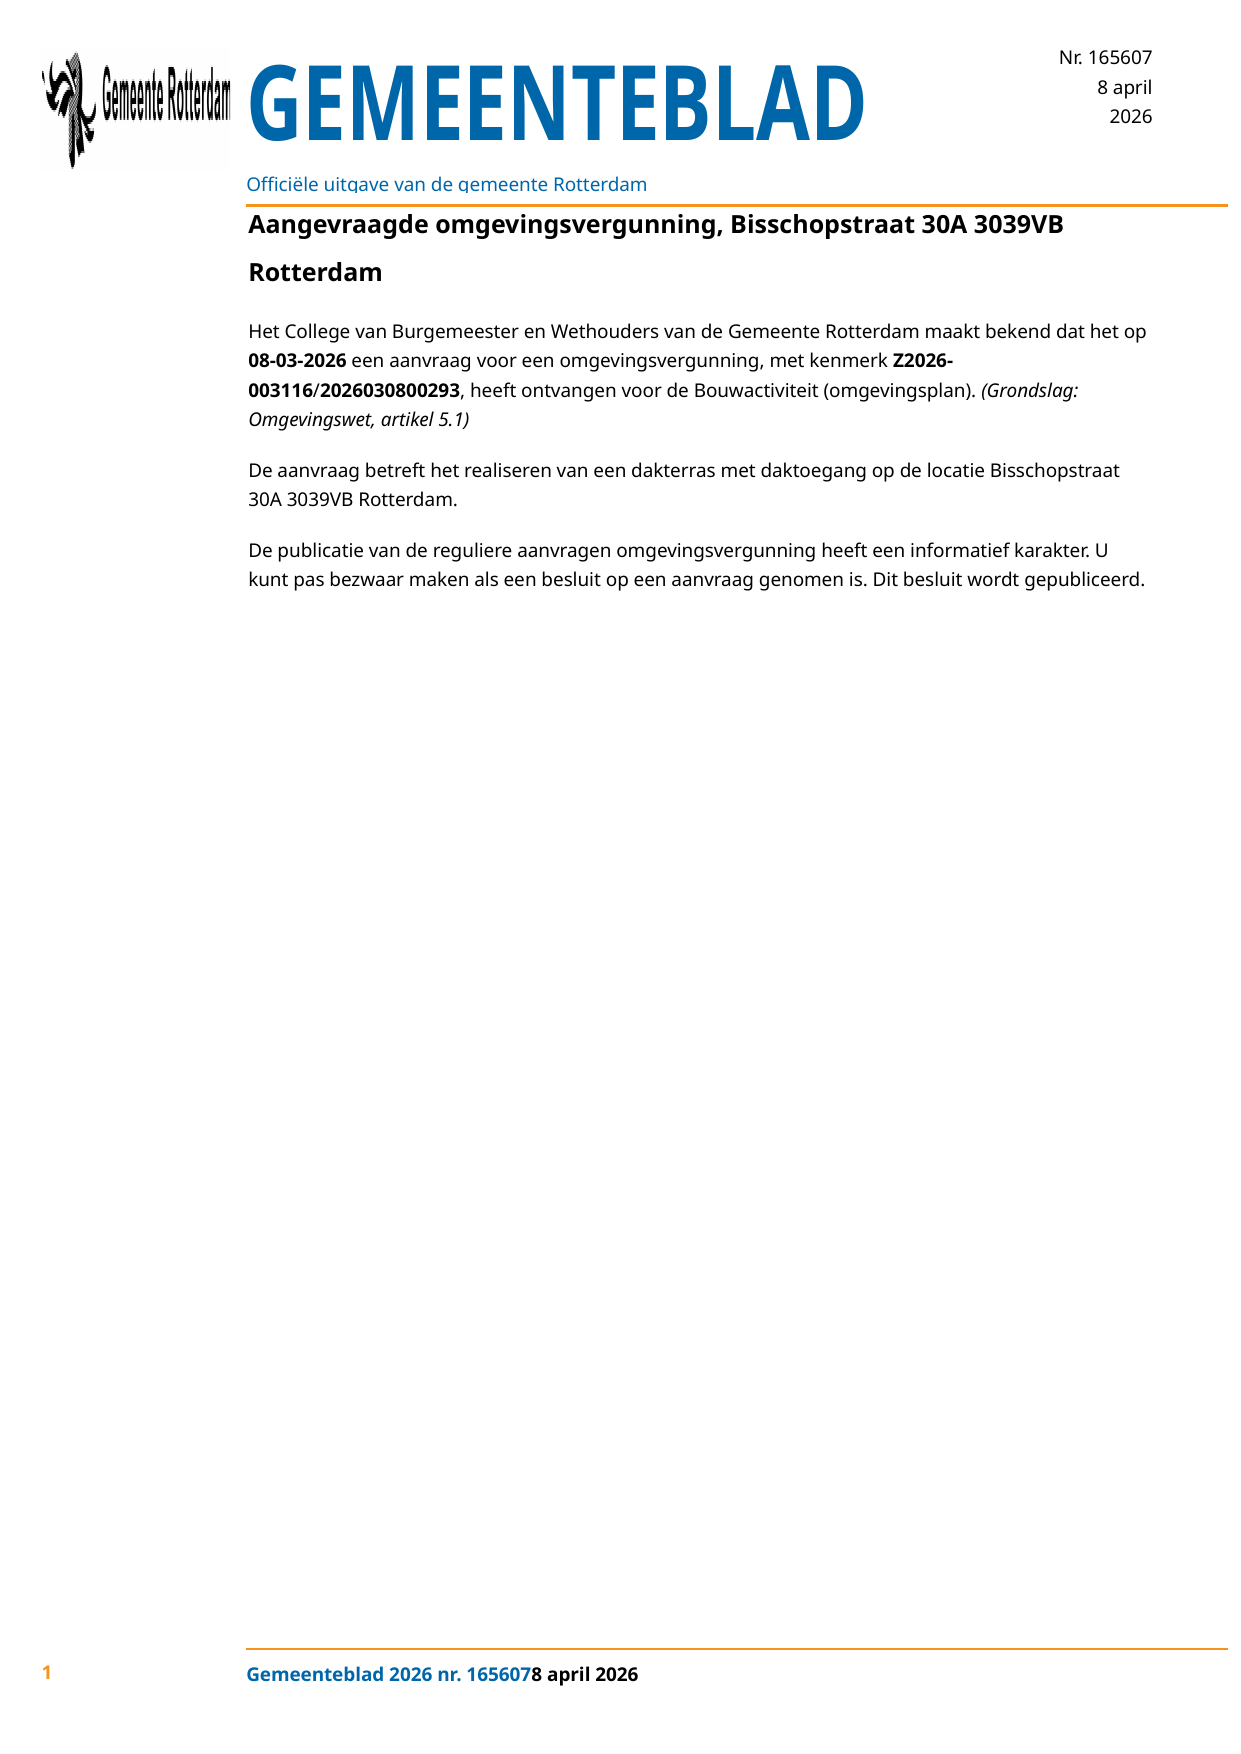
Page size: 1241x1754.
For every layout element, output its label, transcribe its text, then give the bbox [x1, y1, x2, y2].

text Het College van Burgemeester en Wethouders van de Gemeente Rotterdam maakt bekend dat het op 08-03-2026 een aanvraag voor een omgevingsvergunning, met kenmerk Z2026-003116/2026030800293, heeft ontvangen voor de Bouwactiviteit (omgevingsplan). (Grondslag: Omgevingswet, artikel 5.1) [248, 318, 1152, 432]
text Aangevraagde omgevingsvergunning, Bisschopstraat 30A 3039VB Rotterdam [248, 207, 1152, 288]
text De publicatie van de reguliere aanvragen omgevingsvergunning heeft een informatief karakter. U kunt pas bezwaar maken als een besluit op een aanvraag genomen is. Dit besluit wordt gepubliceerd. [248, 537, 1152, 592]
text De aanvraag betreft het realiseren van een dakterras met daktoegang op de locatie Bisschopstraat 30A 3039VB Rotterdam. [248, 457, 1152, 512]
picture [41, 47, 231, 172]
